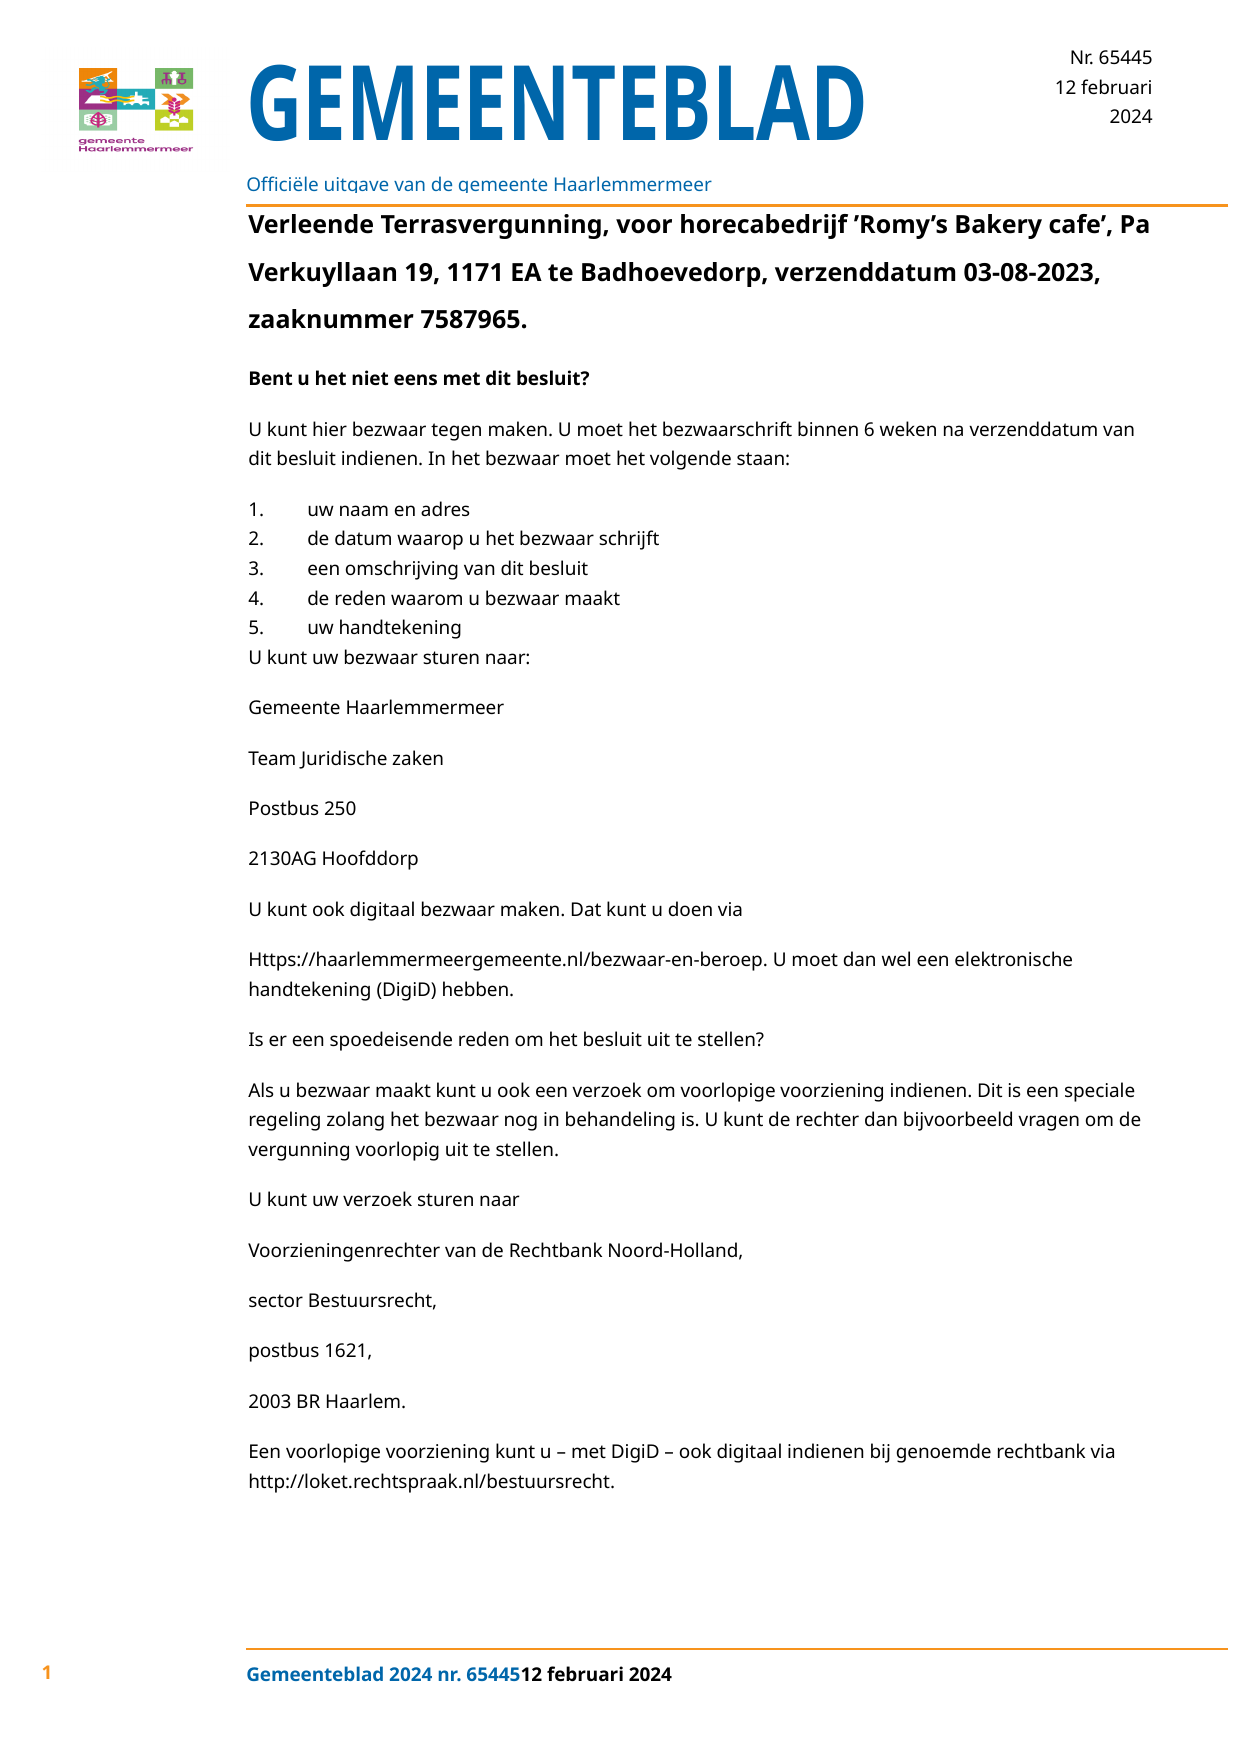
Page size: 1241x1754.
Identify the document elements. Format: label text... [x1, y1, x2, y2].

list de datum waarop u het bezwaar schrijft [248, 526, 1152, 551]
text postbus 1621, [248, 1338, 1152, 1363]
text Een voorlopige voorziening kunt u – met DigiD – ook digitaal indienen bij genoemde rechtbank via http://loket.rechtspraak.nl/bestuursrecht. [248, 1438, 1152, 1494]
list uw handtekening [248, 614, 1152, 640]
text 2130AG Hoofddorp [248, 846, 1152, 871]
text 2003 BR Haarlem. [248, 1388, 1152, 1414]
text U kunt hier bezwaar tegen maken. U moet het bezwaarschrift binnen 6 weken na verzenddatum van dit besluit indienen. In het bezwaar moet het volgende staan: [248, 416, 1152, 471]
list uw naam en adres [248, 496, 1152, 522]
text Verleende Terrasvergunning, voor horecabedrijf ’Romy’s Bakery cafe’, Pa Verkuyllaan 19, 1171 EA te Badhoevedorp, verzenddatum 03-08-2023, zaaknummer 7587965. [248, 207, 1152, 336]
text U kunt ook digitaal bezwaar maken. Dat kunt u doen via [248, 896, 1152, 922]
text Team Juridische zaken [248, 745, 1152, 770]
text Https://haarlemmermeergemeente.nl/bezwaar-en-beroep. U moet dan wel een elektronische handtekening (DigiD) hebben. [248, 946, 1152, 1002]
text Is er een spoedeisende reden om het besluit uit te stellen? [248, 1026, 1152, 1052]
picture [41, 47, 231, 172]
text Voorzieningenrechter van de Rechtbank Noord-Holland, [248, 1237, 1152, 1262]
list de reden waarom u bezwaar maakt [248, 585, 1152, 610]
text U kunt uw verzoek sturen naar [248, 1186, 1152, 1212]
text Als u bezwaar maakt kunt u ook een verzoek om voorlopige voorziening indienen. Dit is een speciale regeling zolang het bezwaar nog in behandeling is. U kunt de rechter dan bijvoorbeeld vragen om de vergunning voorlopig uit te stellen. [248, 1077, 1152, 1162]
list een omschrijving van dit besluit [248, 555, 1152, 581]
text Bent u het niet eens met dit besluit? [248, 366, 1152, 391]
text Gemeente Haarlemmermeer [248, 694, 1152, 720]
text Postbus 250 [248, 795, 1152, 821]
text U kunt uw bezwaar sturen naar: [248, 644, 1152, 669]
text sector Bestuursrecht, [248, 1287, 1152, 1313]
